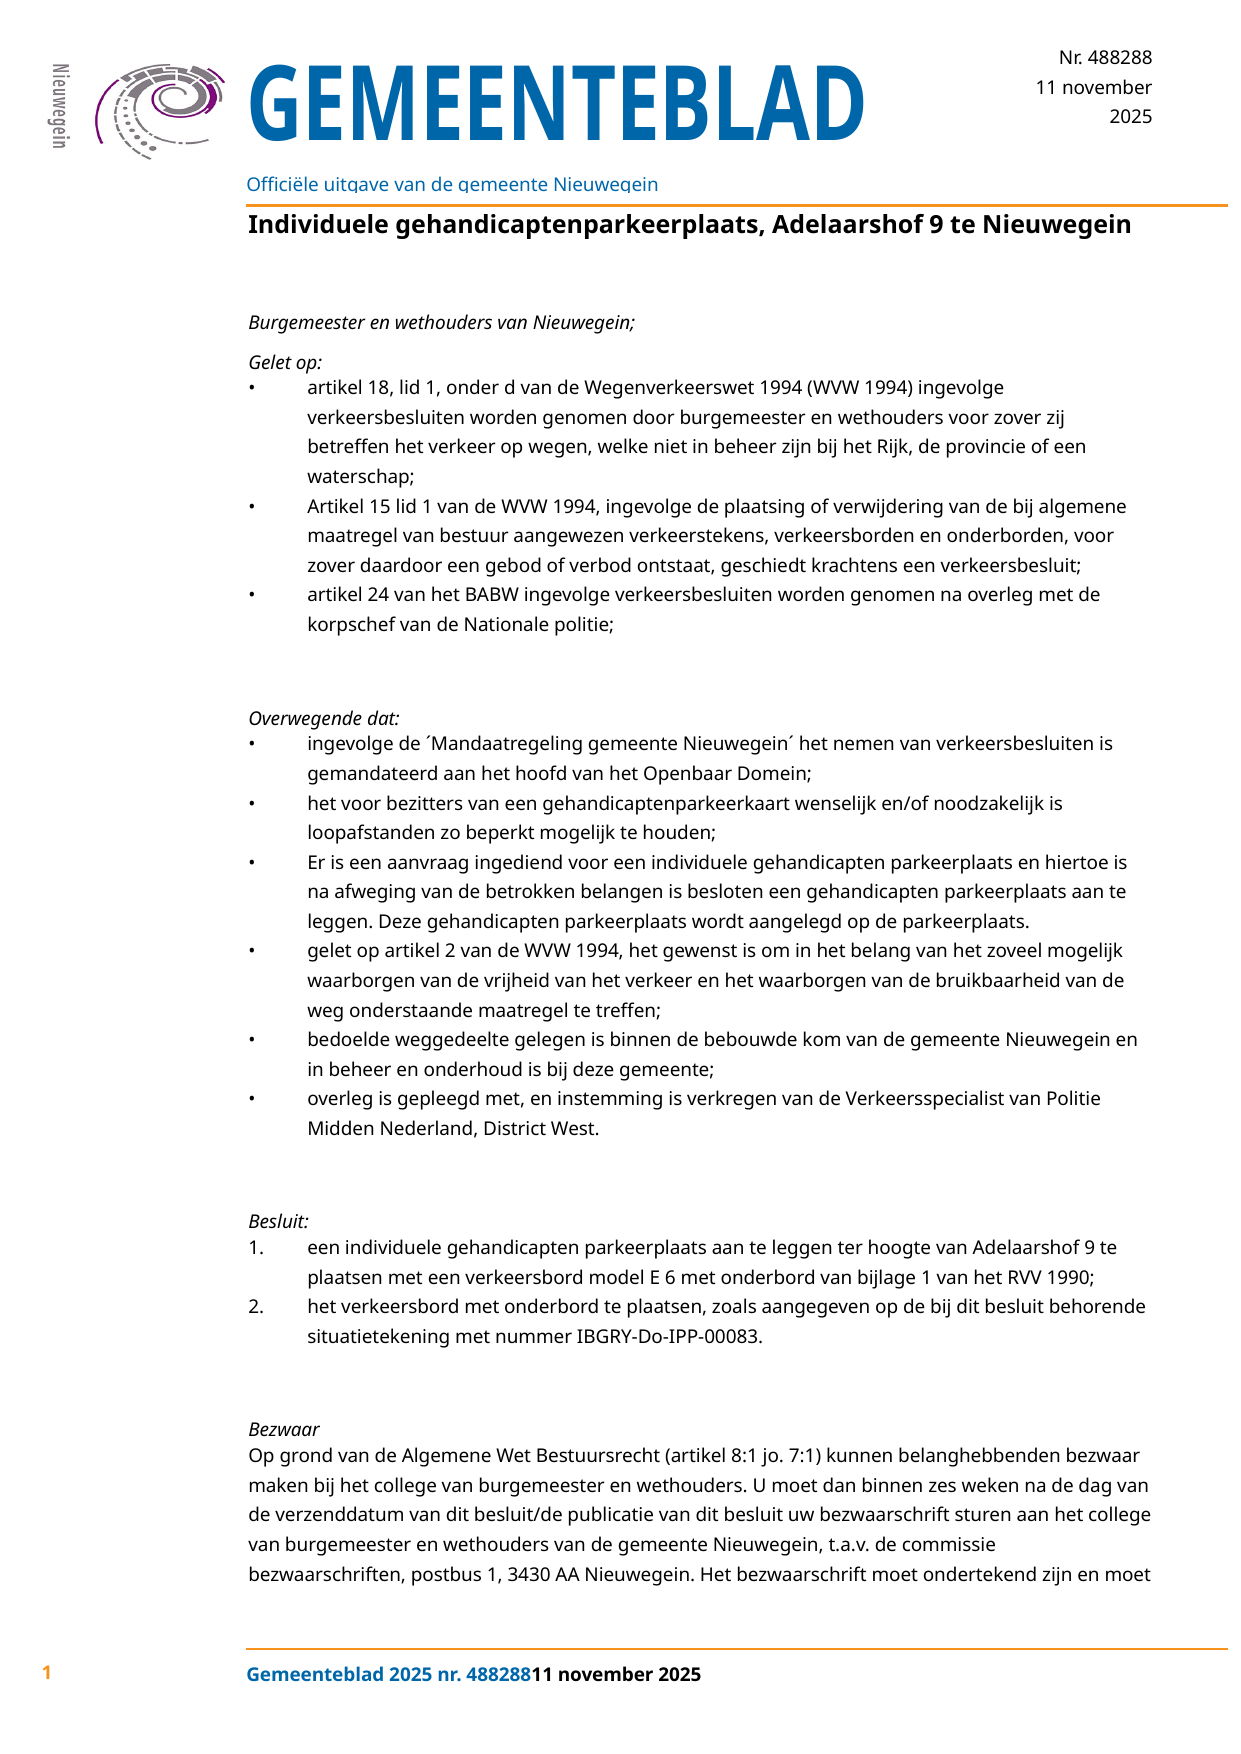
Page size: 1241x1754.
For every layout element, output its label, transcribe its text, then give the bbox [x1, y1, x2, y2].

list overleg is gepleegd met, en instemming is verkregen van de Verkeersspecialist van Politie Midden Nederland, District West. [248, 1086, 1152, 1141]
text Besluit: [248, 1209, 1152, 1234]
text Op grond van de Algemene Wet Bestuursrecht (artikel 8:1 jo. 7:1) kunnen belanghebbenden bezwaar maken bij het college van burgemeester en wethouders. U moet dan binnen zes weken na de dag van de verzenddatum van dit besluit/de publicatie van dit besluit uw bezwaarschrift sturen aan het college van burgemeester en wethouders van de gemeente Nieuwegein, t.a.v. de commissie bezwaarschriften, postbus 1, 3430 AA Nieuwegein. Het bezwaarschrift moet ondertekend zijn en moet [248, 1442, 1152, 1586]
list Er is een aanvraag ingediend voor een individuele gehandicapten parkeerplaats en hiertoe is na afweging van de betrokken belangen is besloten een gehandicapten parkeerplaats aan te leggen. Deze gehandicapten parkeerplaats wordt aangelegd op de parkeerplaats. [248, 849, 1152, 934]
picture [41, 47, 231, 172]
list artikel 18, lid 1, onder d van de Wegenverkeerswet 1994 (WVW 1994) ingevolge verkeersbesluiten worden genomen door burgemeester en wethouders voor zover zij betreffen het verkeer op wegen, welke niet in beheer zijn bij het Rijk, de provincie of een waterschap; [248, 374, 1152, 489]
list Artikel 15 lid 1 van de WVW 1994, ingevolge de plaatsing of verwijdering van de bij algemene maatregel van bestuur aangewezen verkeerstekens, verkeersborden en onderborden, voor zover daardoor een gebod of verbod ontstaat, geschiedt krachtens een verkeersbesluit; [248, 493, 1152, 578]
list het voor bezitters van een gehandicaptenparkeerkaart wenselijk en/of noodzakelijk is loopafstanden zo beperkt mogelijk te houden; [248, 790, 1152, 845]
list artikel 24 van het BABW ingevolge verkeersbesluiten worden genomen na overleg met de korpschef van de Nationale politie; [248, 582, 1152, 637]
text Overwegende dat: [248, 705, 1152, 731]
list het verkeersbord met onderbord te plaatsen, zoals aangegeven op de bij dit besluit behorende situatietekening met nummer IBGRY-Do-IPP-00083. [248, 1293, 1152, 1349]
text Burgemeester en wethouders van Nieuwegein; [248, 309, 1152, 335]
text Bezwaar [248, 1417, 1152, 1442]
list ingevolge de ´Mandaatregeling gemeente Nieuwegein´ het nemen van verkeersbesluiten is gemandateerd aan het hoofd van het Openbaar Domein; [248, 731, 1152, 786]
text Individuele gehandicaptenparkeerplaats, Adelaarshof 9 te Nieuwegein [248, 207, 1152, 241]
list een individuele gehandicapten parkeerplaats aan te leggen ter hoogte van Adelaarshof 9 te plaatsen met een verkeersbord model E 6 met onderbord van bijlage 1 van het RVV 1990; [248, 1234, 1152, 1290]
list bedoelde weggedeelte gelegen is binnen de bebouwde kom van de gemeente Nieuwegein en in beheer en onderhoud is bij deze gemeente; [248, 1026, 1152, 1082]
list gelet op artikel 2 van de WVW 1994, het gewenst is om in het belang van het zoveel mogelijk waarborgen van de vrijheid van het verkeer en het waarborgen van de bruikbaarheid van de weg onderstaande maatregel te treffen; [248, 938, 1152, 1022]
text Gelet op: [248, 349, 1152, 374]
